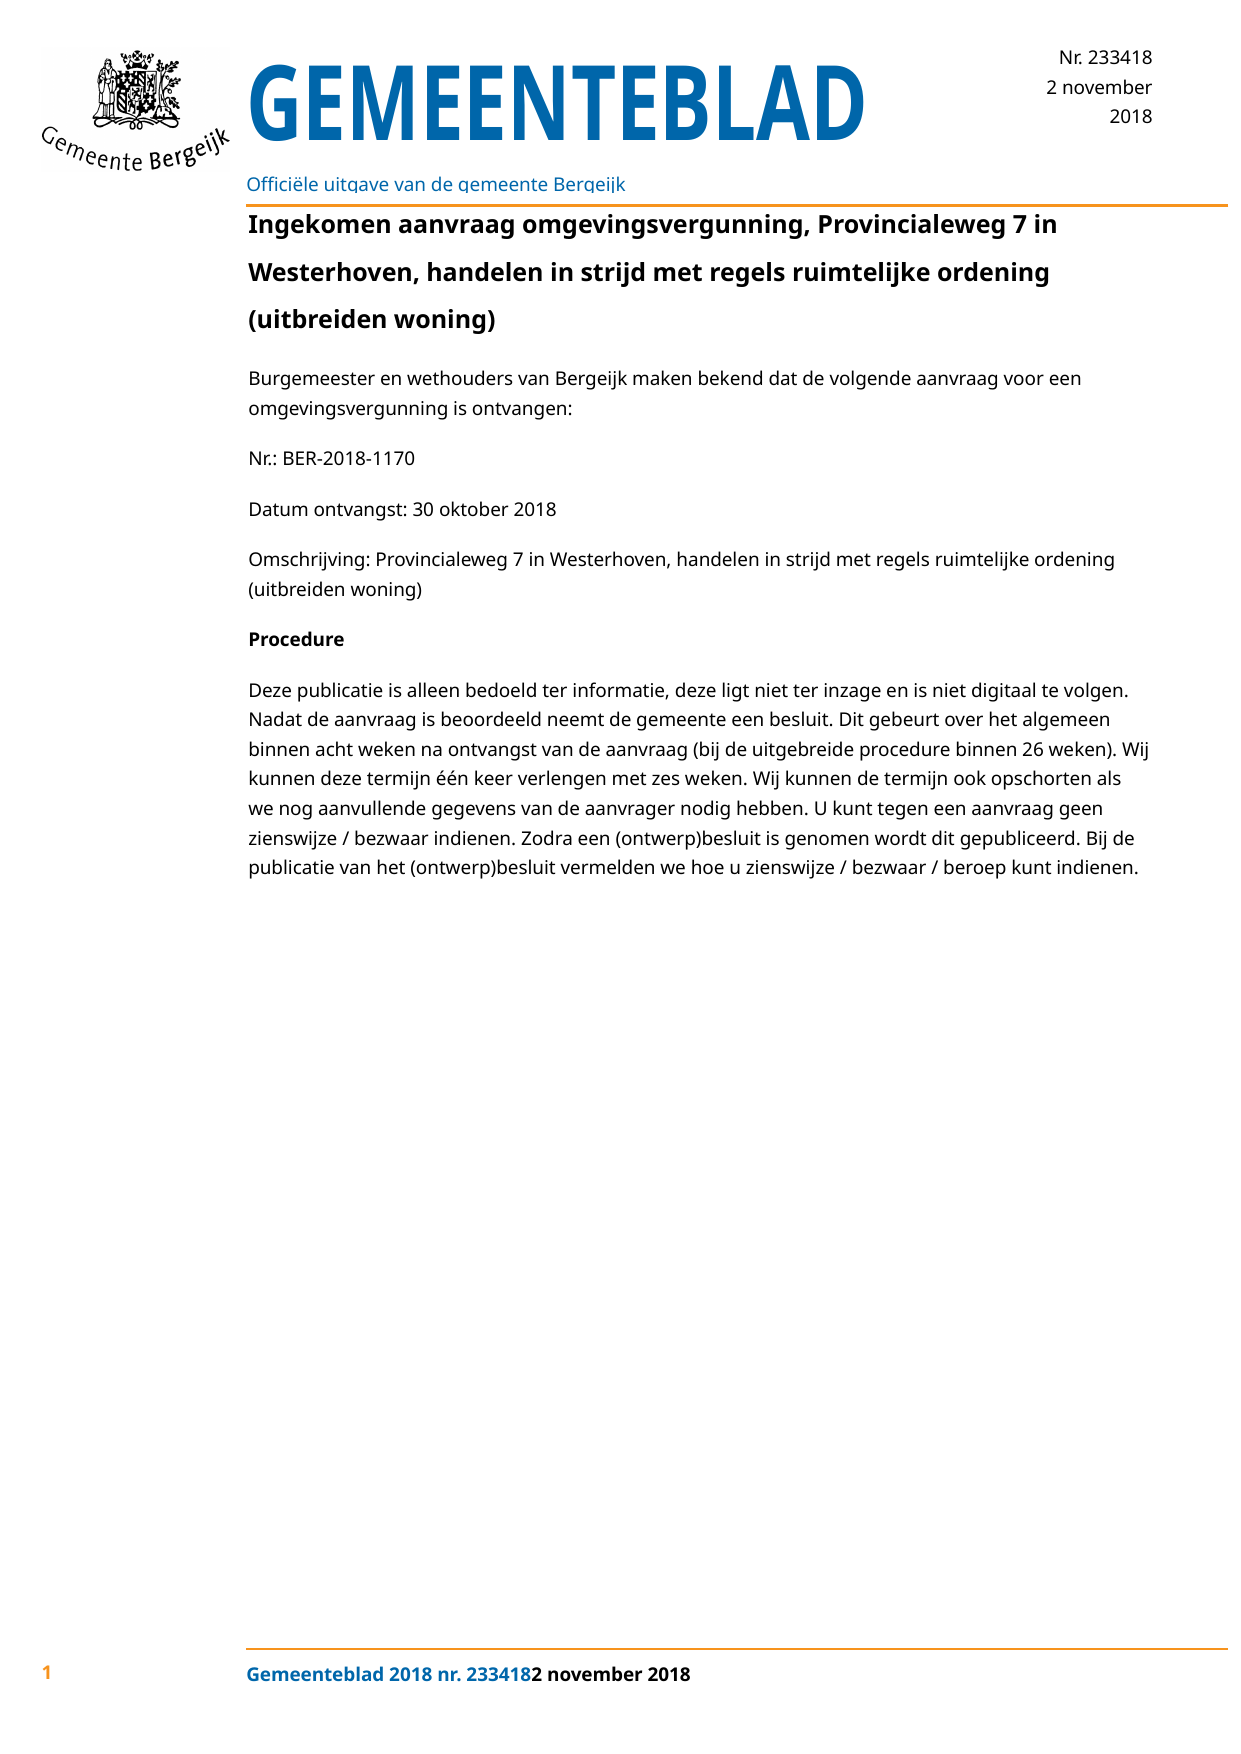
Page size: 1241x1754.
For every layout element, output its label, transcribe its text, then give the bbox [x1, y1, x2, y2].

text Datum ontvangst: 30 oktober 2018 [248, 496, 1152, 522]
text Nr.: BER-2018-1170 [248, 446, 1152, 471]
text Omschrijving: Provincialeweg 7 in Westerhoven, handelen in strijd met regels ruimtelijke ordening (uitbreiden woning) [248, 546, 1152, 602]
text Deze publicatie is alleen bedoeld ter informatie, deze ligt niet ter inzage en is niet digitaal te volgen. Nadat de aanvraag is beoordeeld neemt de gemeente een besluit. Dit gebeurt over het algemeen binnen acht weken na ontvangst van de aanvraag (bij de uitgebreide procedure binnen 26 weken). Wij kunnen deze termijn één keer verlengen met zes weken. Wij kunnen de termijn ook opschorten als we nog aanvullende gegevens van de aanvrager nodig hebben. U kunt tegen een aanvraag geen zienswijze / bezwaar indienen. Zodra een (ontwerp)besluit is genomen wordt dit gepubliceerd. Bij de publicatie van het (ontwerp)besluit vermelden we hoe u zienswijze / bezwaar / beroep kunt indienen. [248, 677, 1152, 880]
picture [41, 47, 231, 172]
text Procedure [248, 626, 1152, 652]
text Ingekomen aanvraag omgevingsvergunning, Provincialeweg 7 in Westerhoven, handelen in strijd met regels ruimtelijke ordening (uitbreiden woning) [248, 207, 1152, 336]
text Burgemeester en wethouders van Bergeijk maken bekend dat de volgende aanvraag voor een omgevingsvergunning is ontvangen: [248, 366, 1152, 421]
